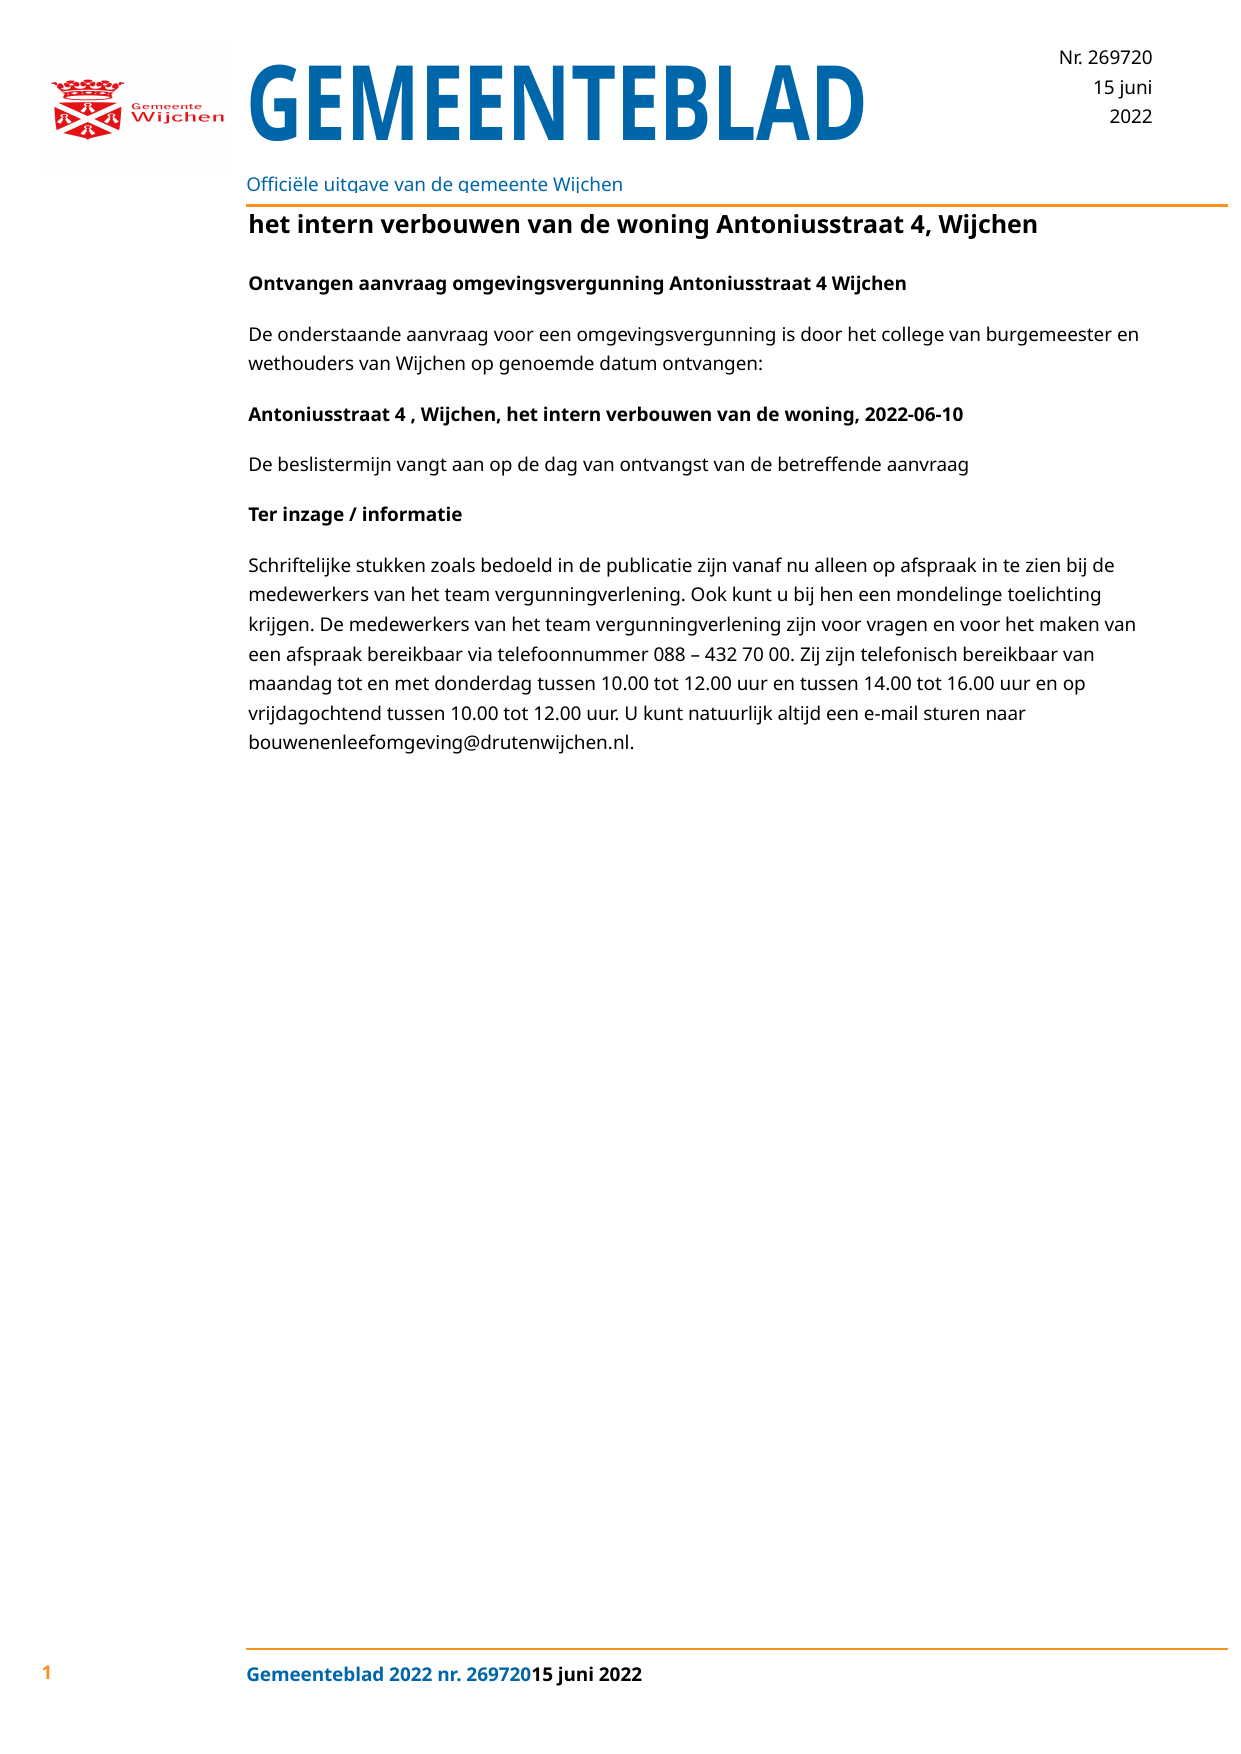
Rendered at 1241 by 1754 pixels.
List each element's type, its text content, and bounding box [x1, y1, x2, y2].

picture [41, 47, 231, 172]
text Antoniusstraat 4 , Wijchen, het intern verbouwen van de woning, 2022-06-10 [248, 401, 1152, 426]
text De beslistermijn vangt aan op de dag van ontvangst van de betreffende aanvraag [248, 451, 1152, 477]
text het intern verbouwen van de woning Antoniusstraat 4, Wijchen [248, 207, 1152, 241]
text De onderstaande aanvraag voor een omgevingsvergunning is door het college van burgemeester en wethouders van Wijchen op genoemde datum ontvangen: [248, 321, 1152, 376]
text Schriftelijke stukken zoals bedoeld in de publicatie zijn vanaf nu alleen op afspraak in te zien bij de medewerkers van het team vergunningverlening. Ook kunt u bij hen een mondelinge toelichting krijgen. De medewerkers van het team vergunningverlening zijn voor vragen en voor het maken van een afspraak bereikbaar via telefoonnummer 088 – 432 70 00. Zij zijn telefonisch bereikbaar van maandag tot en met donderdag tussen 10.00 tot 12.00 uur en tussen 14.00 tot 16.00 uur en op vrijdagochtend tussen 10.00 tot 12.00 uur. U kunt natuurlijk altijd een e-mail sturen naar bouwenenleefomgeving@drutenwijchen.nl. [248, 552, 1152, 755]
text Ter inzage / informatie [248, 502, 1152, 527]
text Ontvangen aanvraag omgevingsvergunning Antoniusstraat 4 Wijchen [248, 270, 1152, 296]
